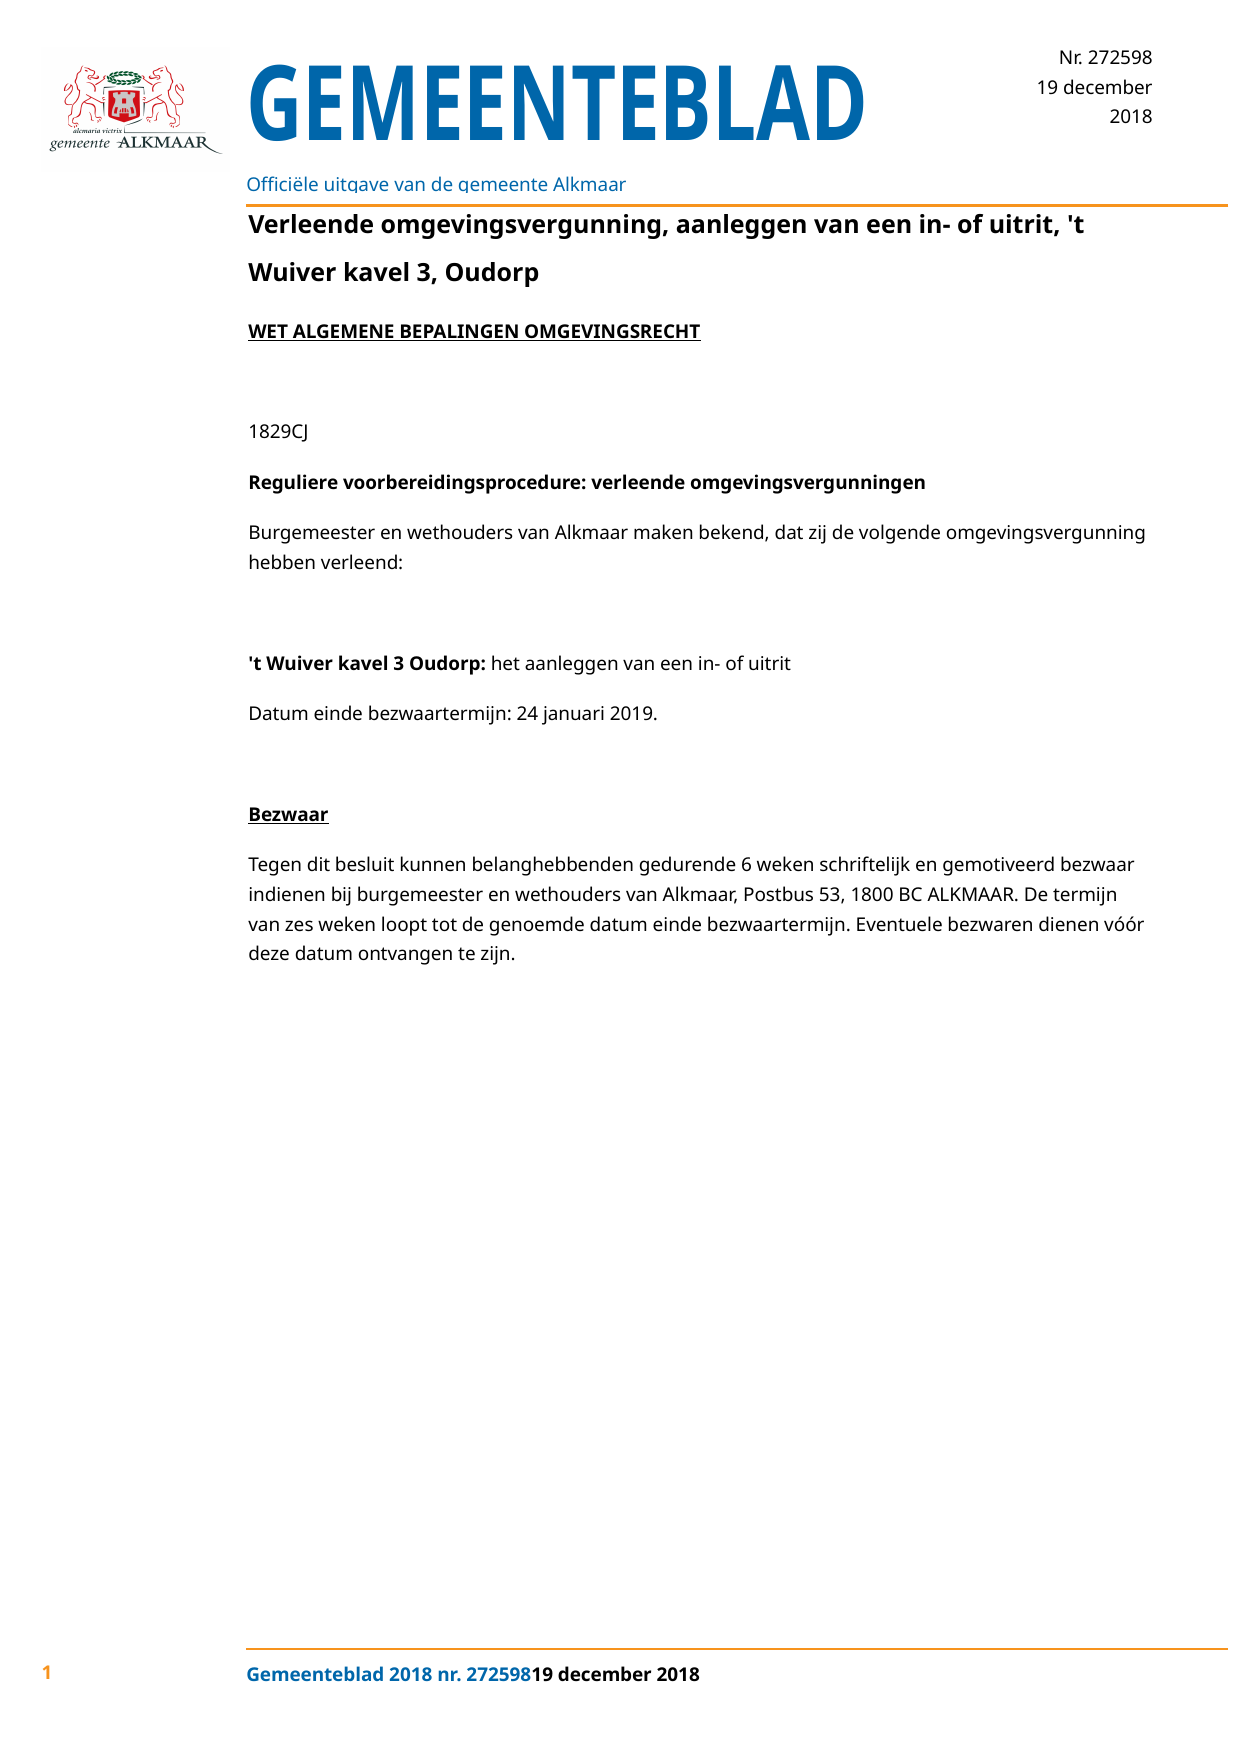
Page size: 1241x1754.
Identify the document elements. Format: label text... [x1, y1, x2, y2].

text Tegen dit besluit kunnen belanghebbenden gedurende 6 weken schriftelijk en gemotiveerd bezwaar indienen bij burgemeester en wethouders van Alkmaar, Postbus 53, 1800 BC ALKMAAR. De termijn van zes weken loopt tot de genoemde datum einde bezwaartermijn. Eventuele bezwaren dienen vóór deze datum ontvangen te zijn. [248, 852, 1152, 966]
text WET ALGEMENE BEPALINGEN OMGEVINGSRECHT [248, 318, 1152, 344]
text Datum einde bezwaartermijn: 24 januari 2019. [248, 700, 1152, 726]
text 1829CJ [248, 419, 1152, 444]
text Bezwaar [248, 801, 1152, 827]
text Verleende omgevingsvergunning, aanleggen van een in- of uitrit, 't Wuiver kavel 3, Oudorp [248, 207, 1152, 288]
text Reguliere voorbereidingsprocedure: verleende omgevingsvergunningen [248, 469, 1152, 495]
picture [41, 47, 231, 172]
text Burgemeester en wethouders van Alkmaar maken bekend, dat zij de volgende omgevingsvergunning hebben verleend: [248, 519, 1152, 575]
text 't Wuiver kavel 3 Oudorp: het aanleggen van een in- of uitrit [248, 650, 1152, 676]
